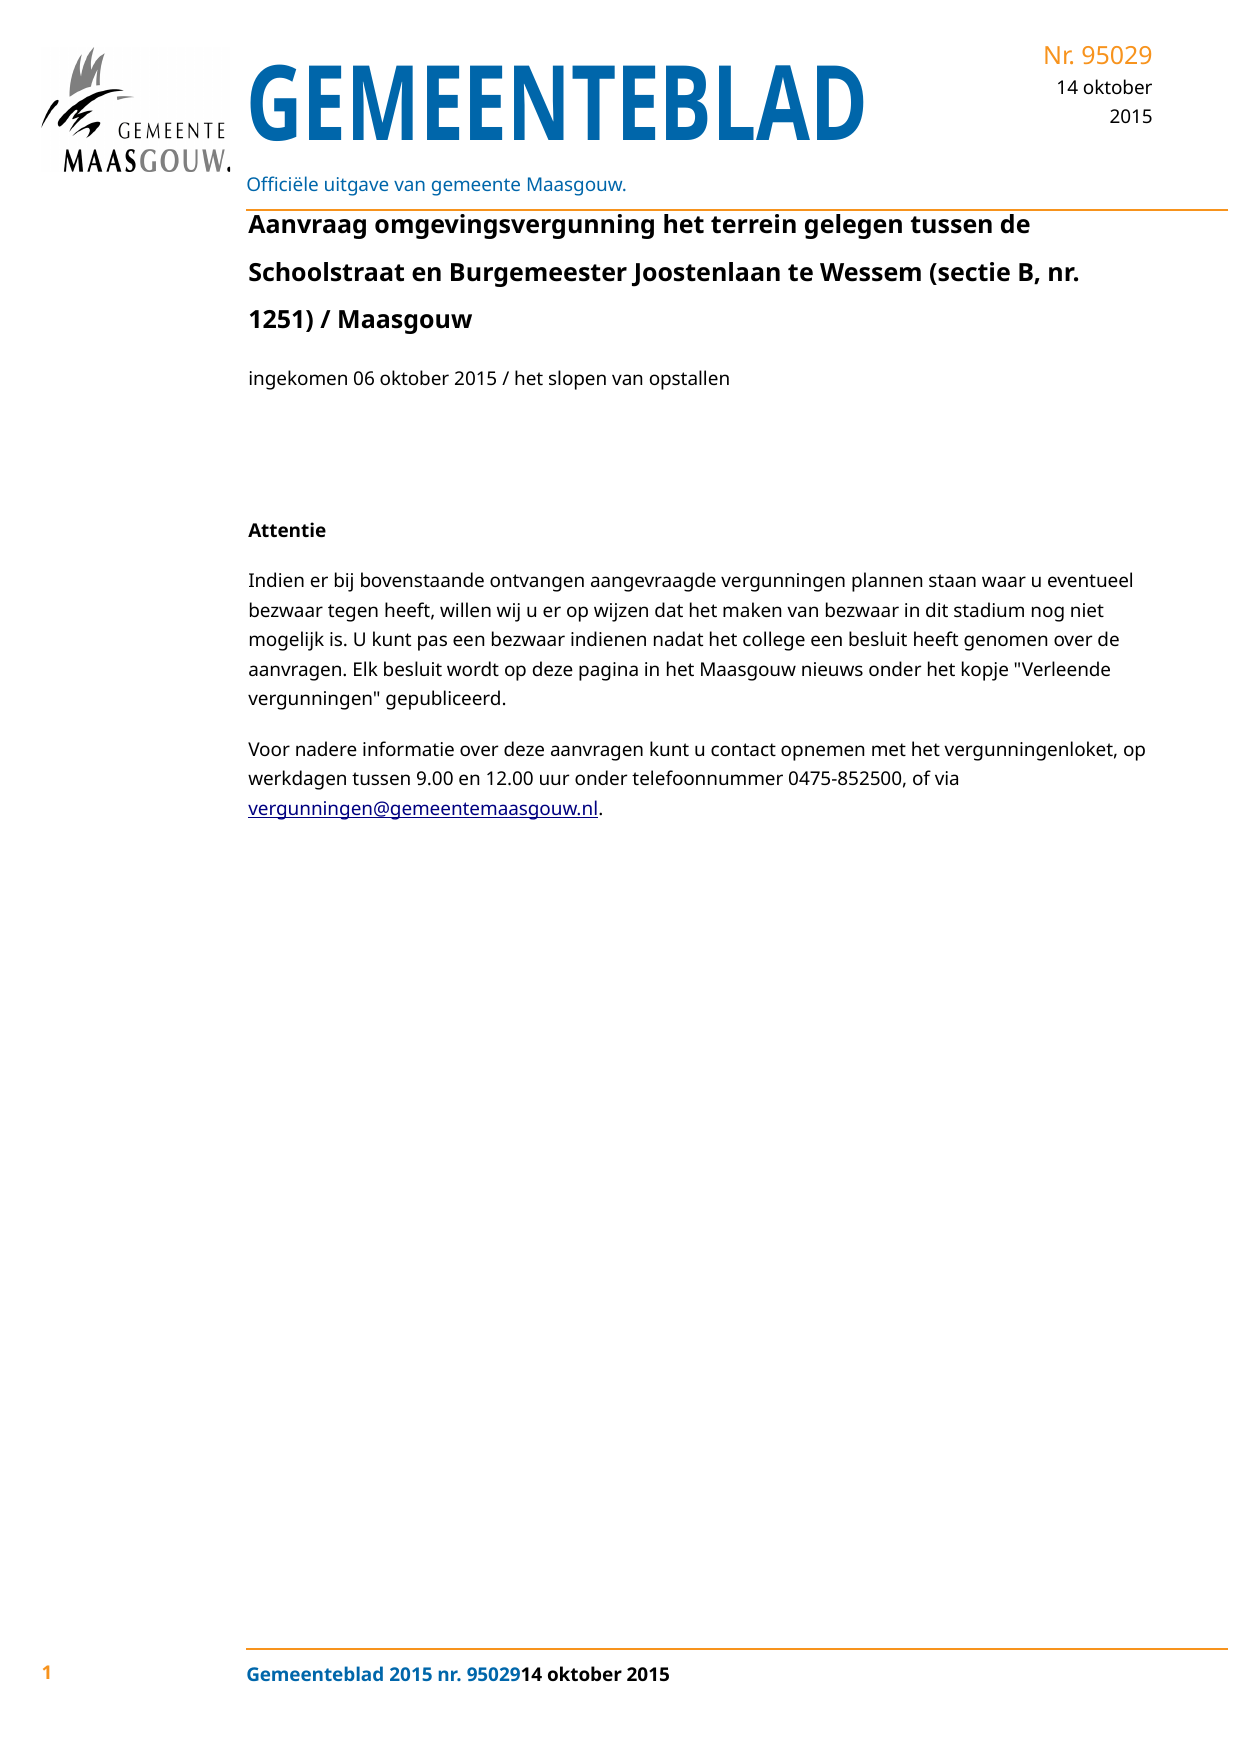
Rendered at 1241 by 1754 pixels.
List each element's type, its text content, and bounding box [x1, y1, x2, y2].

text Voor nadere informatie over deze aanvragen kunt u contact opnemen met het vergunningenloket, op werkdagen tussen 9.00 en 12.00 uur onder telefoonnummer 0475-852500, of via vergunningen@gemeentemaasgouw.nl. [248, 736, 1152, 821]
text Attentie [248, 517, 1152, 542]
picture [41, 47, 231, 172]
text Indien er bij bovenstaande ontvangen aangevraagde vergunningen plannen staan waar u eventueel bezwaar tegen heeft, willen wij u er op wijzen dat het maken van bezwaar in dit stadium nog niet mogelijk is. U kunt pas een bezwaar indienen nadat het college een besluit heeft genomen over de aanvragen. Elk besluit wordt op deze pagina in het Maasgouw nieuws onder het kopje "Verleende vergunningen" gepubliceerd. [248, 567, 1152, 711]
text ingekomen 06 oktober 2015 / het slopen van opstallen [248, 366, 1152, 391]
text Aanvraag omgevingsvergunning het terrein gelegen tussen de Schoolstraat en Burgemeester Joostenlaan te Wessem (sectie B, nr. 1251) / Maasgouw [248, 211, 1152, 336]
